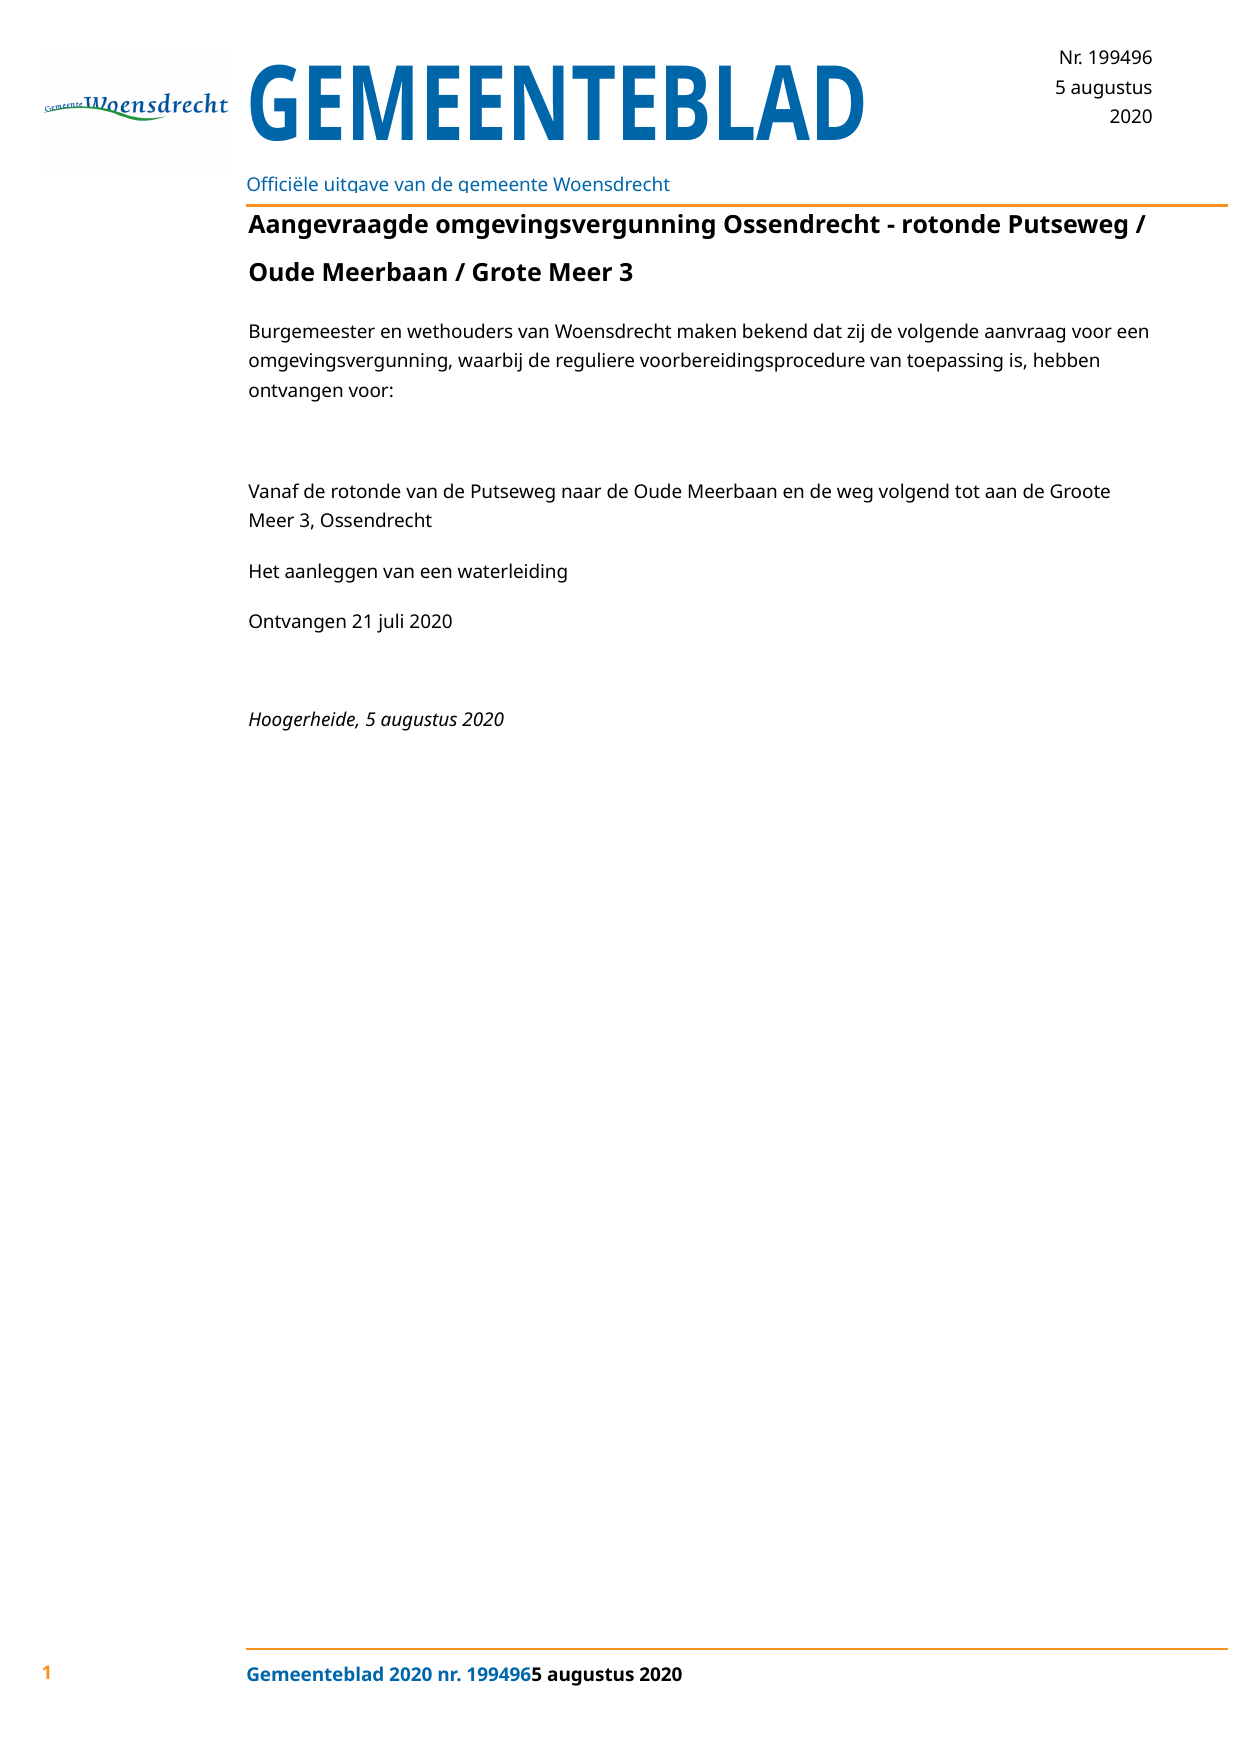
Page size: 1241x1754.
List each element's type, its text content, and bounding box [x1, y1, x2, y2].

text Vanaf de rotonde van de Putseweg naar de Oude Meerbaan en de weg volgend tot aan de Groote Meer 3, Ossendrecht [248, 478, 1152, 533]
text Ontvangen 21 juli 2020 [248, 608, 1152, 634]
text Burgemeester en wethouders van Woensdrecht maken bekend dat zij de volgende aanvraag voor een omgevingsvergunning, waarbij de reguliere voorbereidingsprocedure van toepassing is, hebben ontvangen voor: [248, 318, 1152, 403]
text Het aanleggen van een waterleiding [248, 558, 1152, 584]
text Hoogerheide, 5 augustus 2020 [248, 707, 1152, 732]
text Aangevraagde omgevingsvergunning Ossendrecht - rotonde Putseweg / Oude Meerbaan / Grote Meer 3 [248, 207, 1152, 288]
picture [41, 47, 231, 172]
